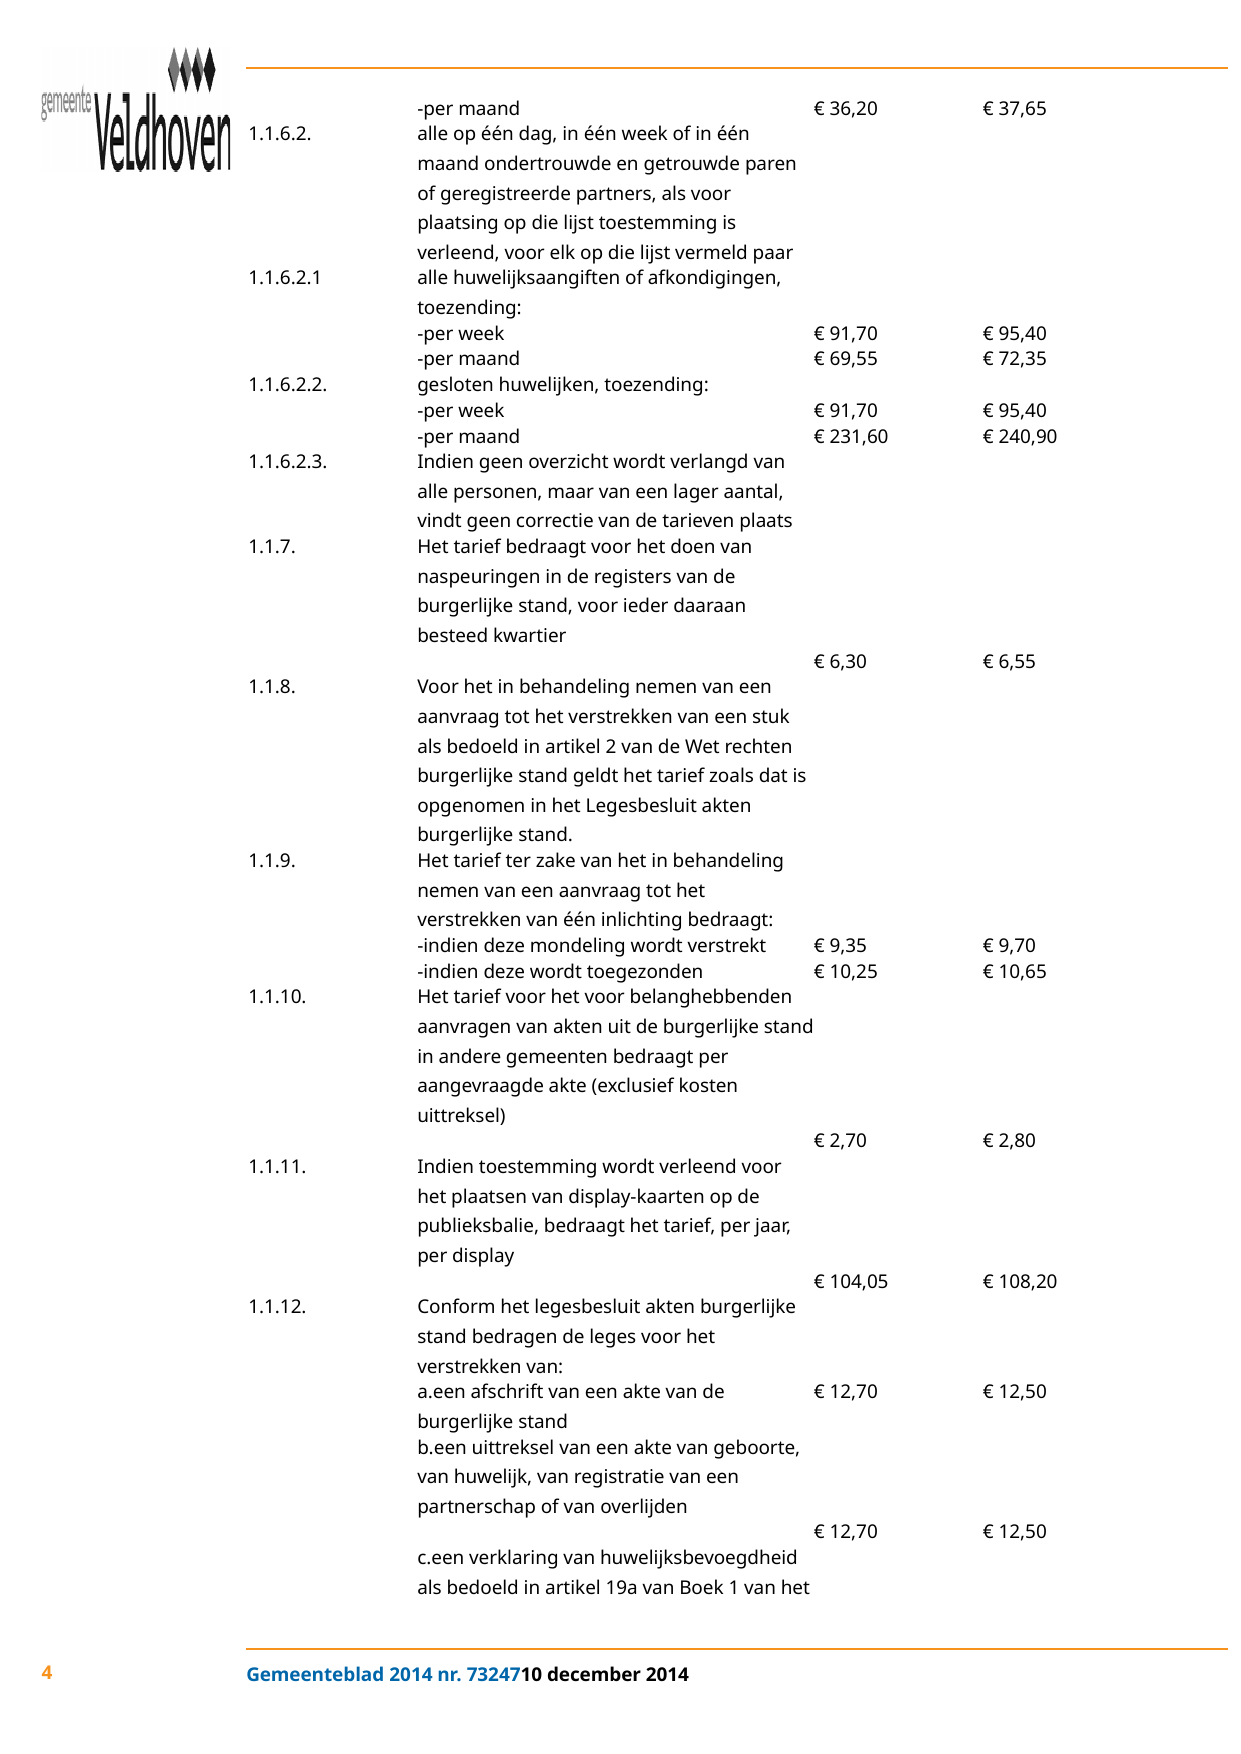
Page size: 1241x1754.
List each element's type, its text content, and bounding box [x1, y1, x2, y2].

table_cell 1.1.7. [248, 534, 417, 648]
table_cell 1.1.11. [248, 1154, 417, 1268]
table_cell [248, 397, 417, 423]
table_cell [814, 674, 983, 847]
table_cell [417, 1519, 814, 1544]
table_cell [814, 1545, 983, 1600]
table_cell € 95,40 [983, 320, 1152, 346]
table_cell [814, 1154, 983, 1268]
table_cell [983, 847, 1152, 932]
table_cell [814, 449, 983, 533]
table_cell 1.1.6.2.3. [248, 449, 417, 533]
table_cell € 108,20 [983, 1268, 1152, 1294]
table_cell [248, 95, 417, 121]
table_cell € 12,70 [814, 1379, 983, 1434]
table_cell € 12,50 [983, 1379, 1152, 1434]
table_cell € 72,35 [983, 346, 1152, 371]
table_cell [417, 1128, 814, 1153]
table_cell Het tarief bedraagt voor het doen van naspeuringen in de registers van de burgerlijke stand, voor ieder daaraan besteed kwartier [417, 534, 814, 648]
table_cell -per week [417, 320, 814, 346]
table_cell 1.1.12. [248, 1294, 417, 1378]
table_cell [248, 648, 417, 674]
table_cell [248, 1379, 417, 1434]
table_cell -per maand [417, 95, 814, 121]
table_cell [983, 371, 1152, 397]
table_cell [814, 1294, 983, 1378]
table_cell [983, 449, 1152, 533]
table_cell € 69,55 [814, 346, 983, 371]
table_cell [248, 958, 417, 984]
table_cell [248, 1128, 417, 1153]
table_cell [983, 265, 1152, 320]
table_cell € 240,90 [983, 423, 1152, 448]
table_cell 1.1.8. [248, 674, 417, 847]
table_cell -indien deze mondeling wordt verstrekt [417, 932, 814, 958]
table_cell € 12,50 [983, 1519, 1152, 1544]
table_cell [983, 1154, 1152, 1268]
table_cell [983, 534, 1152, 648]
table_cell [983, 121, 1152, 264]
table_cell € 37,65 [983, 95, 1152, 121]
table_cell [814, 1434, 983, 1519]
table_cell [814, 265, 983, 320]
table_cell -per maand [417, 423, 814, 448]
table_cell Het tarief ter zake van het in behandeling nemen van een aanvraag tot het verstrekken van één inlichting bedraagt: [417, 847, 814, 932]
table_cell [983, 1434, 1152, 1519]
table_cell [248, 932, 417, 958]
table_cell [983, 1545, 1152, 1600]
table_cell [248, 320, 417, 346]
table_cell 1.1.6.2.1 [248, 265, 417, 320]
table_cell € 91,70 [814, 397, 983, 423]
table_cell [983, 984, 1152, 1128]
table_cell [814, 534, 983, 648]
table_cell [814, 371, 983, 397]
table_cell [983, 1294, 1152, 1378]
table_cell [814, 847, 983, 932]
table_cell c.een verklaring van huwelijksbevoegdheid als bedoeld in artikel 19a van Boek 1 van het [417, 1545, 814, 1600]
table_cell € 36,20 [814, 95, 983, 121]
table_cell [983, 674, 1152, 847]
table_cell -per maand [417, 346, 814, 371]
picture [41, 47, 231, 172]
table_cell alle op één dag, in één week of in één maand ondertrouwde en getrouwde paren of geregistreerde partners, als voor plaatsing op die lijst toestemming is verleend, voor elk op die lijst vermeld paar [417, 121, 814, 264]
table_cell a.een afschrift van een akte van de burgerlijke stand [417, 1379, 814, 1434]
table_cell € 104,05 [814, 1268, 983, 1294]
table_cell 1.1.6.2.2. [248, 371, 417, 397]
table_cell alle huwelijksaangiften of afkondigingen, toezending: [417, 265, 814, 320]
table_cell 1.1.9. [248, 847, 417, 932]
table_cell € 6,30 [814, 648, 983, 674]
table_cell -per week [417, 397, 814, 423]
table_cell € 9,35 [814, 932, 983, 958]
table_cell 1.1.10. [248, 984, 417, 1128]
table_cell € 91,70 [814, 320, 983, 346]
table_cell 1.1.6.2. [248, 121, 417, 264]
table_cell Indien geen overzicht wordt verlangd van alle personen, maar van een lager aantal, vindt geen correctie van de tarieven plaats [417, 449, 814, 533]
table_cell [417, 1268, 814, 1294]
table_cell € 2,70 [814, 1128, 983, 1153]
table_cell Indien toestemming wordt verleend voor het plaatsen van display-kaarten op de publieksbalie, bedraagt het tarief, per jaar, per display [417, 1154, 814, 1268]
table_cell € 12,70 [814, 1519, 983, 1544]
table_cell € 9,70 [983, 932, 1152, 958]
table_cell € 10,65 [983, 958, 1152, 984]
table_cell Conform het legesbesluit akten burgerlijke stand bedragen de leges voor het verstrekken van: [417, 1294, 814, 1378]
table_cell [417, 648, 814, 674]
table_cell [248, 346, 417, 371]
table_cell -indien deze wordt toegezonden [417, 958, 814, 984]
table_cell [248, 1434, 417, 1519]
table_cell [248, 423, 417, 448]
table_cell Het tarief voor het voor belanghebbenden aanvragen van akten uit de burgerlijke stand in andere gemeenten bedraagt per aangevraagde akte (exclusief kosten uittreksel) [417, 984, 814, 1128]
table_cell € 2,80 [983, 1128, 1152, 1153]
table_cell [248, 1545, 417, 1600]
table_cell gesloten huwelijken, toezending: [417, 371, 814, 397]
table_cell b.een uittreksel van een akte van geboorte, van huwelijk, van registratie van een partnerschap of van overlijden [417, 1434, 814, 1519]
table_cell € 6,55 [983, 648, 1152, 674]
table_cell € 10,25 [814, 958, 983, 984]
table_cell Voor het in behandeling nemen van een aanvraag tot het verstrekken van een stuk als bedoeld in artikel 2 van de Wet rechten burgerlijke stand geldt het tarief zoals dat is opgenomen in het Legesbesluit akten burgerlijke stand. [417, 674, 814, 847]
table_cell [248, 1268, 417, 1294]
table_cell [248, 1519, 417, 1544]
table_cell € 231,60 [814, 423, 983, 448]
table_cell [814, 121, 983, 264]
table_cell € 95,40 [983, 397, 1152, 423]
table_cell [814, 984, 983, 1128]
